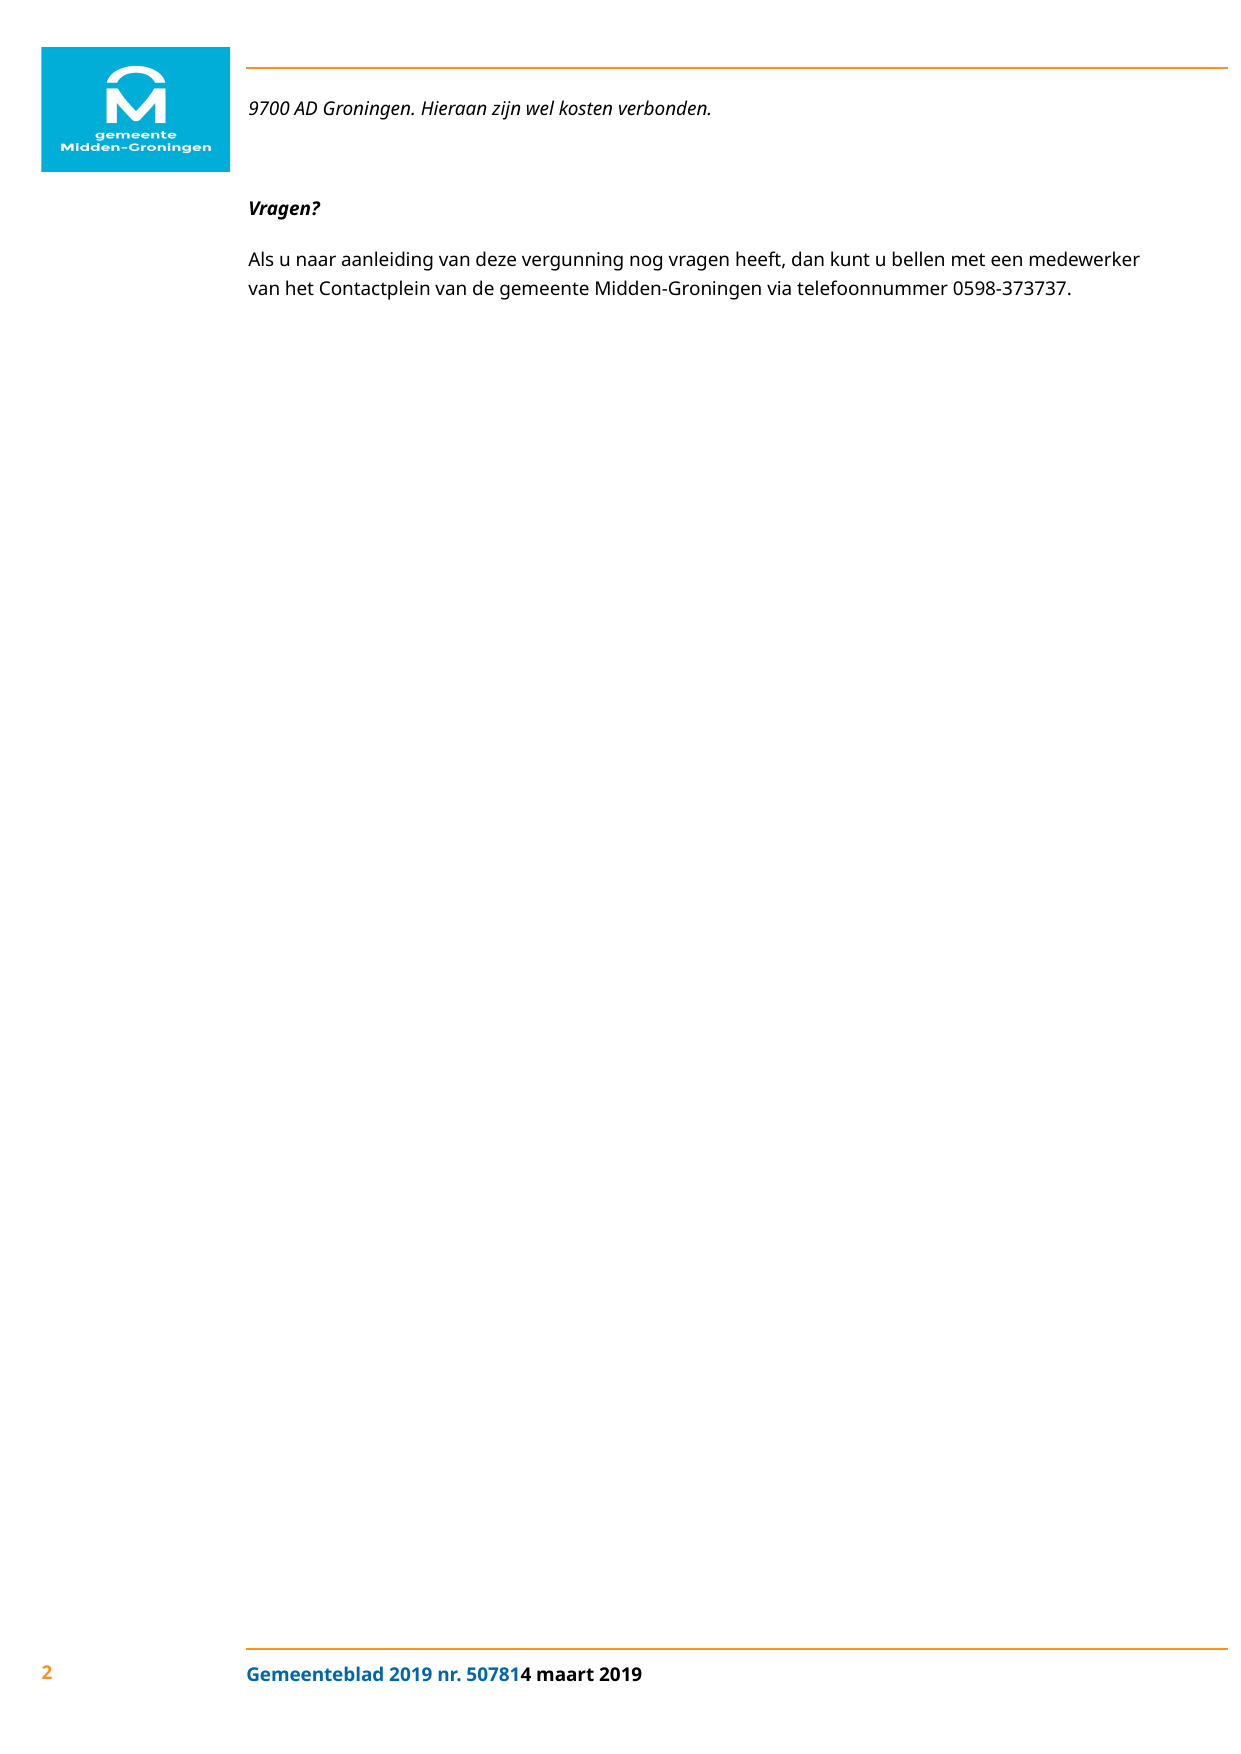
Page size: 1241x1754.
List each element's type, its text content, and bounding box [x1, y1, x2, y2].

text Als u naar aanleiding van deze vergunning nog vragen heeft, dan kunt u bellen met een medewerker van het Contactplein van de gemeente Midden-Groningen via telefoonnummer 0598-373737. [248, 246, 1152, 301]
text Vragen? [248, 196, 1152, 221]
picture [107, 89, 165, 122]
picture [184, 146, 190, 153]
text 9700 AD Groningen. Hieraan zijn wel kosten verbonden. [248, 95, 1152, 121]
picture [108, 66, 164, 82]
